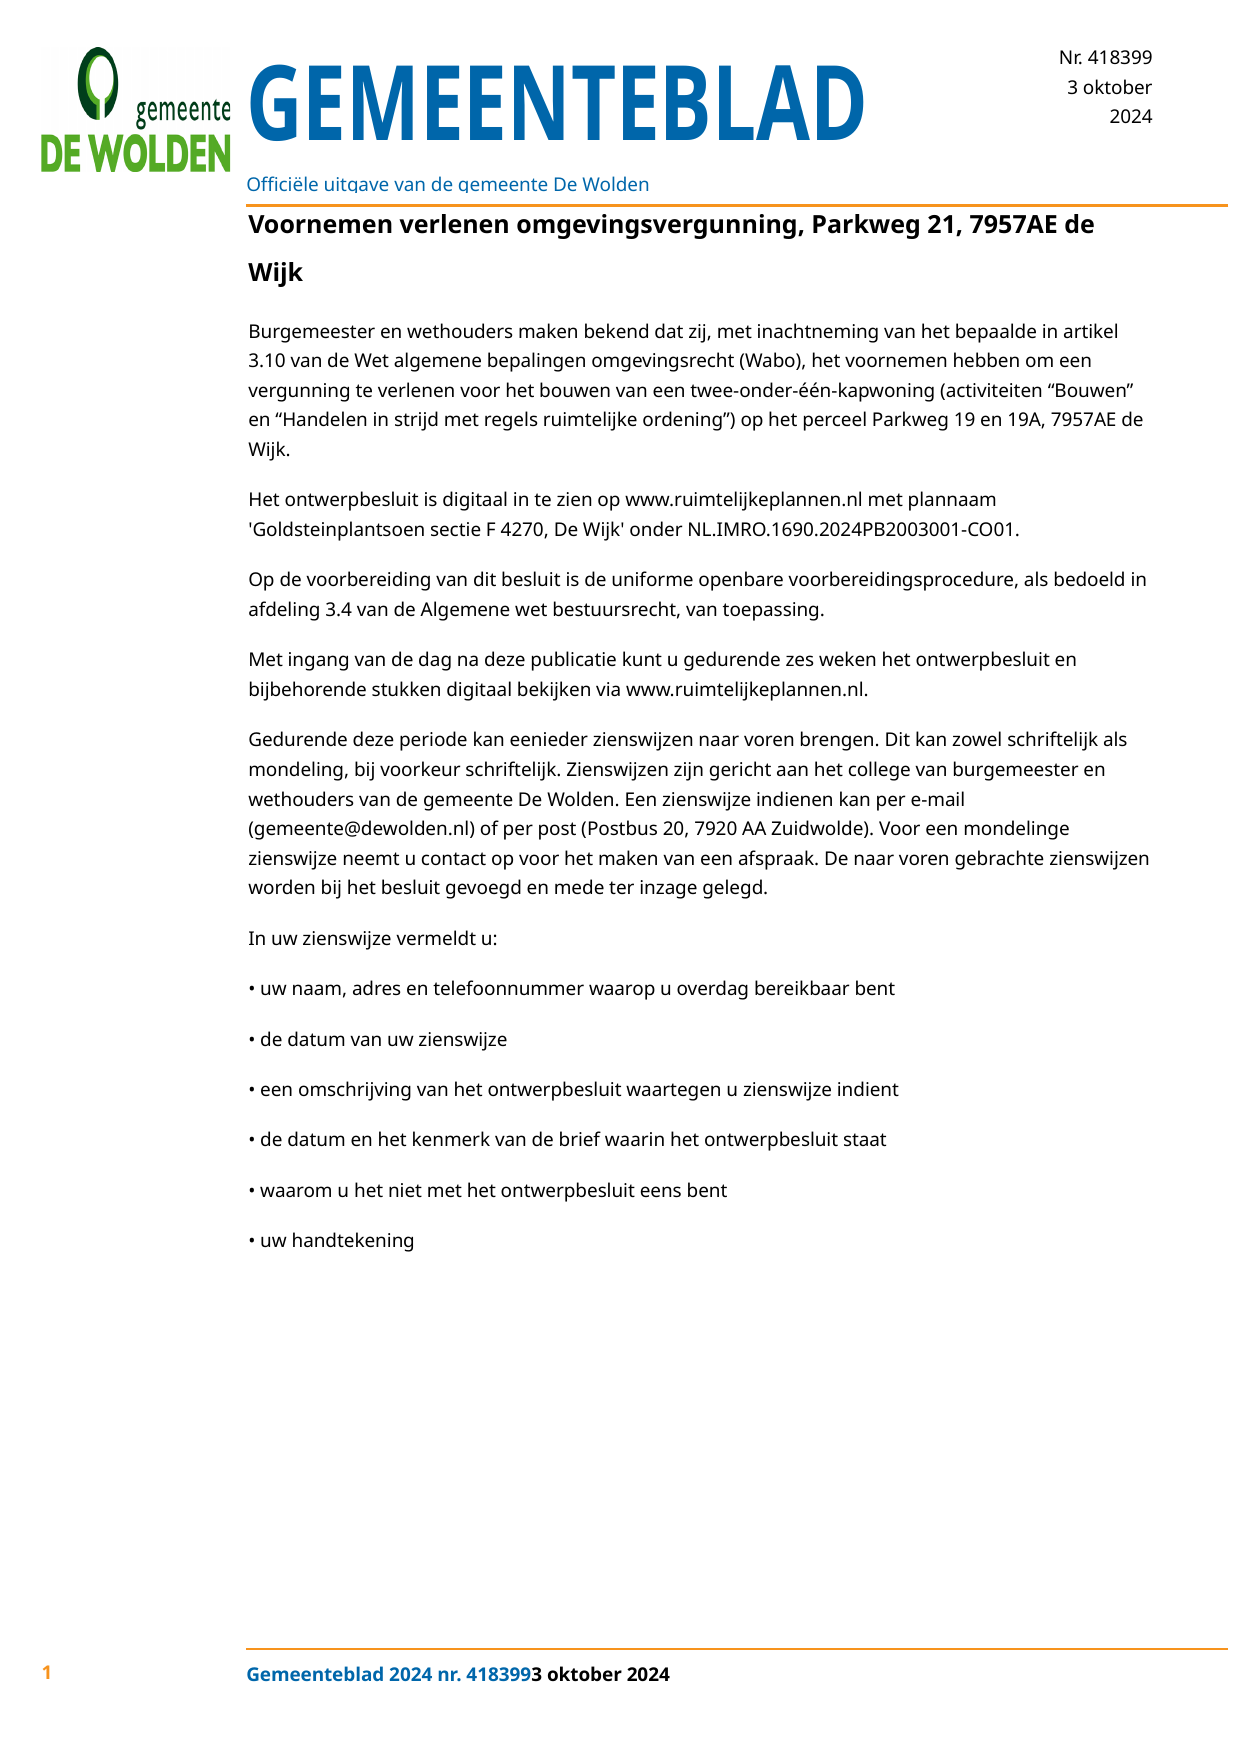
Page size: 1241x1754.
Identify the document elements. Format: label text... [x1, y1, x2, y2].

text • de datum van uw zienswijze [248, 1026, 1152, 1052]
text • de datum en het kenmerk van de brief waarin het ontwerpbesluit staat [248, 1127, 1152, 1152]
text • waarom u het niet met het ontwerpbesluit eens bent [248, 1177, 1152, 1203]
text • uw handtekening [248, 1227, 1152, 1253]
text Op de voorbereiding van dit besluit is de uniforme openbare voorbereidingsprocedure, als bedoeld in afdeling 3.4 van de Algemene wet bestuursrecht, van toepassing. [248, 567, 1152, 622]
text Het ontwerpbesluit is digitaal in te zien op www.ruimtelijkeplannen.nl met plannaam 'Goldsteinplantsoen sectie F 4270, De Wijk' onder NL.IMRO.1690.2024PB2003001-CO01. [248, 487, 1152, 542]
text In uw zienswijze vermeldt u: [248, 925, 1152, 951]
text Gedurende deze periode kan eenieder zienswijzen naar voren brengen. Dit kan zowel schriftelijk als mondeling, bij voorkeur schriftelijk. Zienswijzen zijn gericht aan het college van burgemeester en wethouders van de gemeente De Wolden. Een zienswijze indienen kan per e-mail (gemeente@dewolden.nl) of per post (Postbus 20, 7920 AA Zuidwolde). Voor een mondelinge zienswijze neemt u contact op voor het maken van een afspraak. De naar voren gebrachte zienswijzen worden bij het besluit gevoegd en mede ter inzage gelegd. [248, 727, 1152, 900]
text Met ingang van de dag na deze publicatie kunt u gedurende zes weken het ontwerpbesluit en bijbehorende stukken digitaal bekijken via www.ruimtelijkeplannen.nl. [248, 647, 1152, 702]
text • uw naam, adres en telefoonnummer waarop u overdag bereikbaar bent [248, 975, 1152, 1001]
text • een omschrijving van het ontwerpbesluit waartegen u zienswijze indient [248, 1076, 1152, 1102]
text Voornemen verlenen omgevingsvergunning, Parkweg 21, 7957AE de Wijk [248, 207, 1152, 288]
text Burgemeester en wethouders maken bekend dat zij, met inachtneming van het bepaalde in artikel 3.10 van de Wet algemene bepalingen omgevingsrecht (Wabo), het voornemen hebben om een vergunning te verlenen voor het bouwen van een twee-onder-één-kapwoning (activiteiten “Bouwen” en “Handelen in strijd met regels ruimtelijke ordening”) op het perceel Parkweg 19 en 19A, 7957AE de Wijk. [248, 318, 1152, 462]
picture [41, 47, 231, 172]
